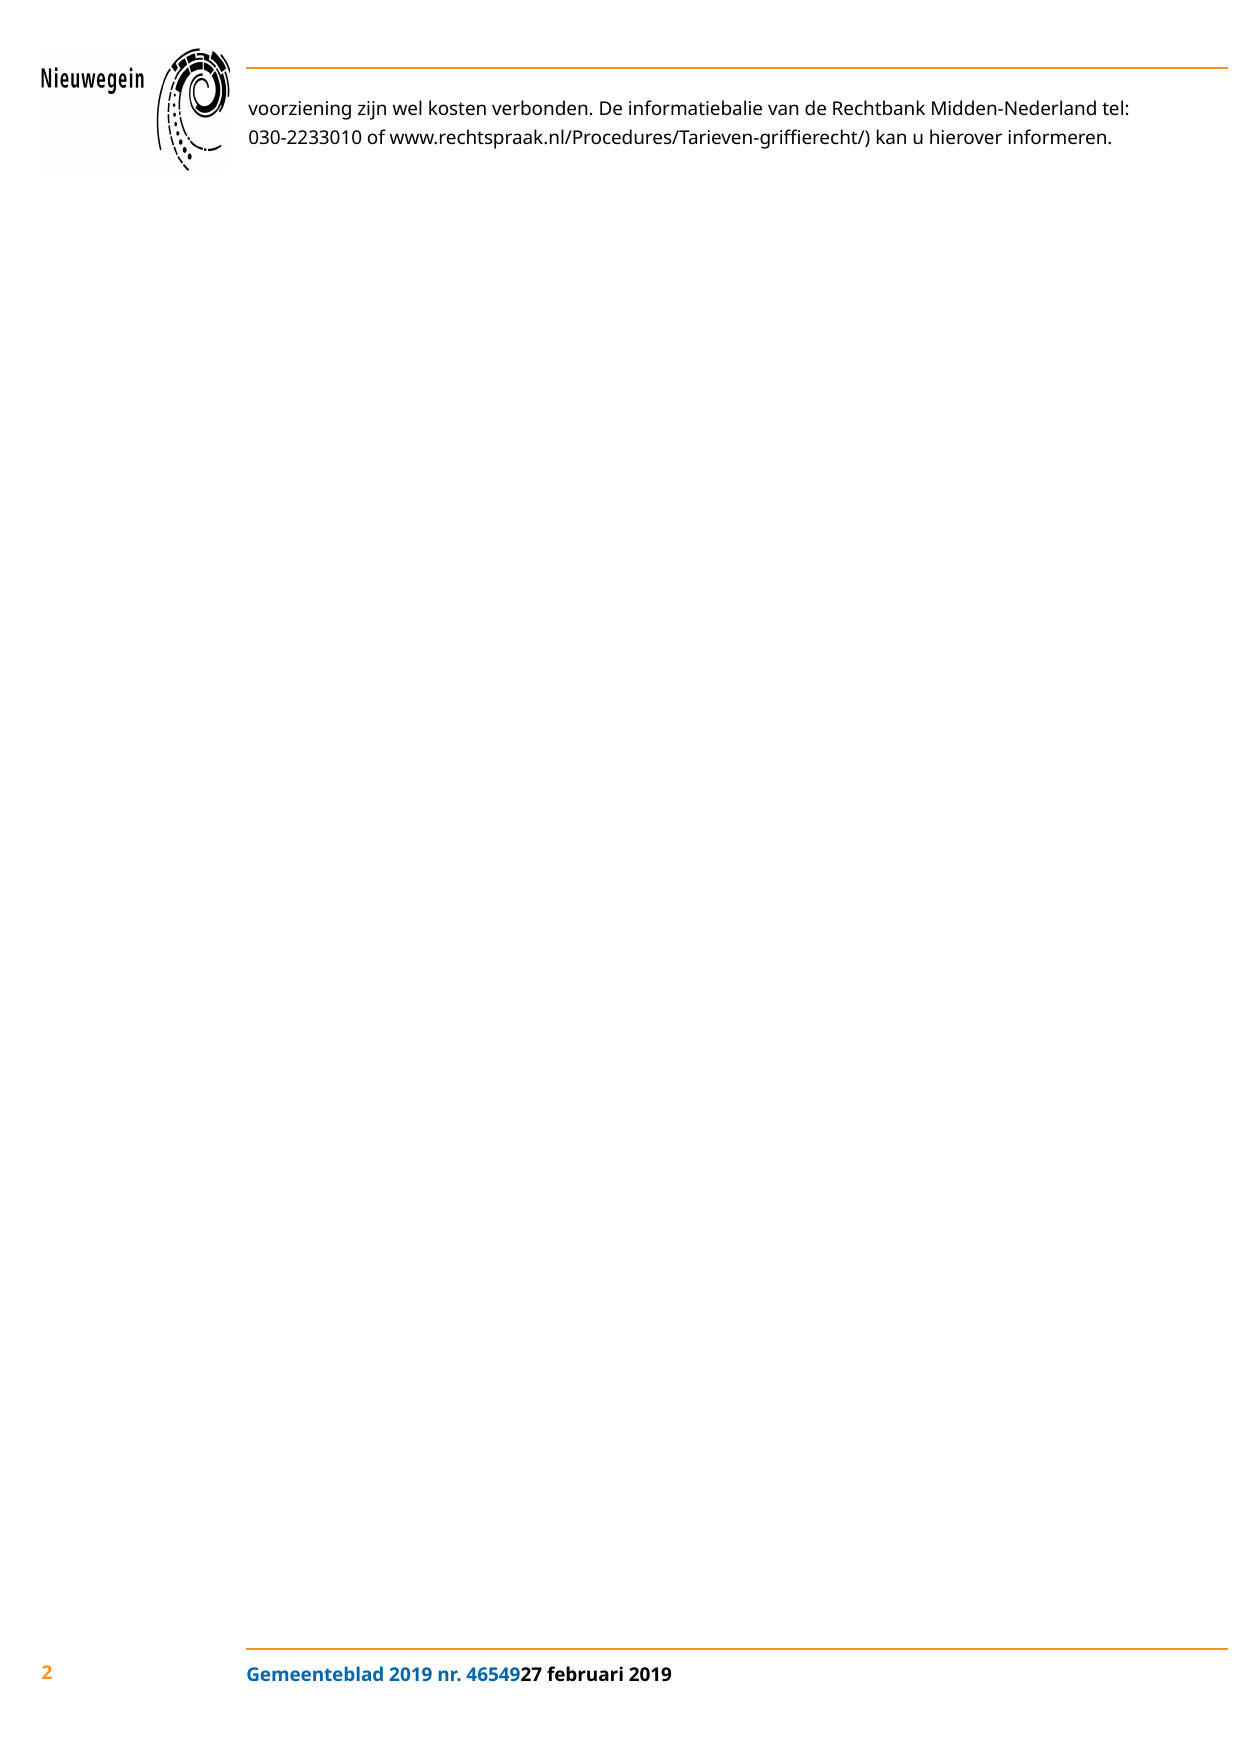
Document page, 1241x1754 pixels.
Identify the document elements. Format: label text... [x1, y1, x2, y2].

text voorziening zijn wel kosten verbonden. De informatiebalie van de Rechtbank Midden-Nederland tel: 030-2233010 of www.rechtspraak.nl/Procedures/Tarieven-griffierecht/) kan u hierover informeren. [248, 95, 1152, 150]
picture [41, 47, 231, 172]
